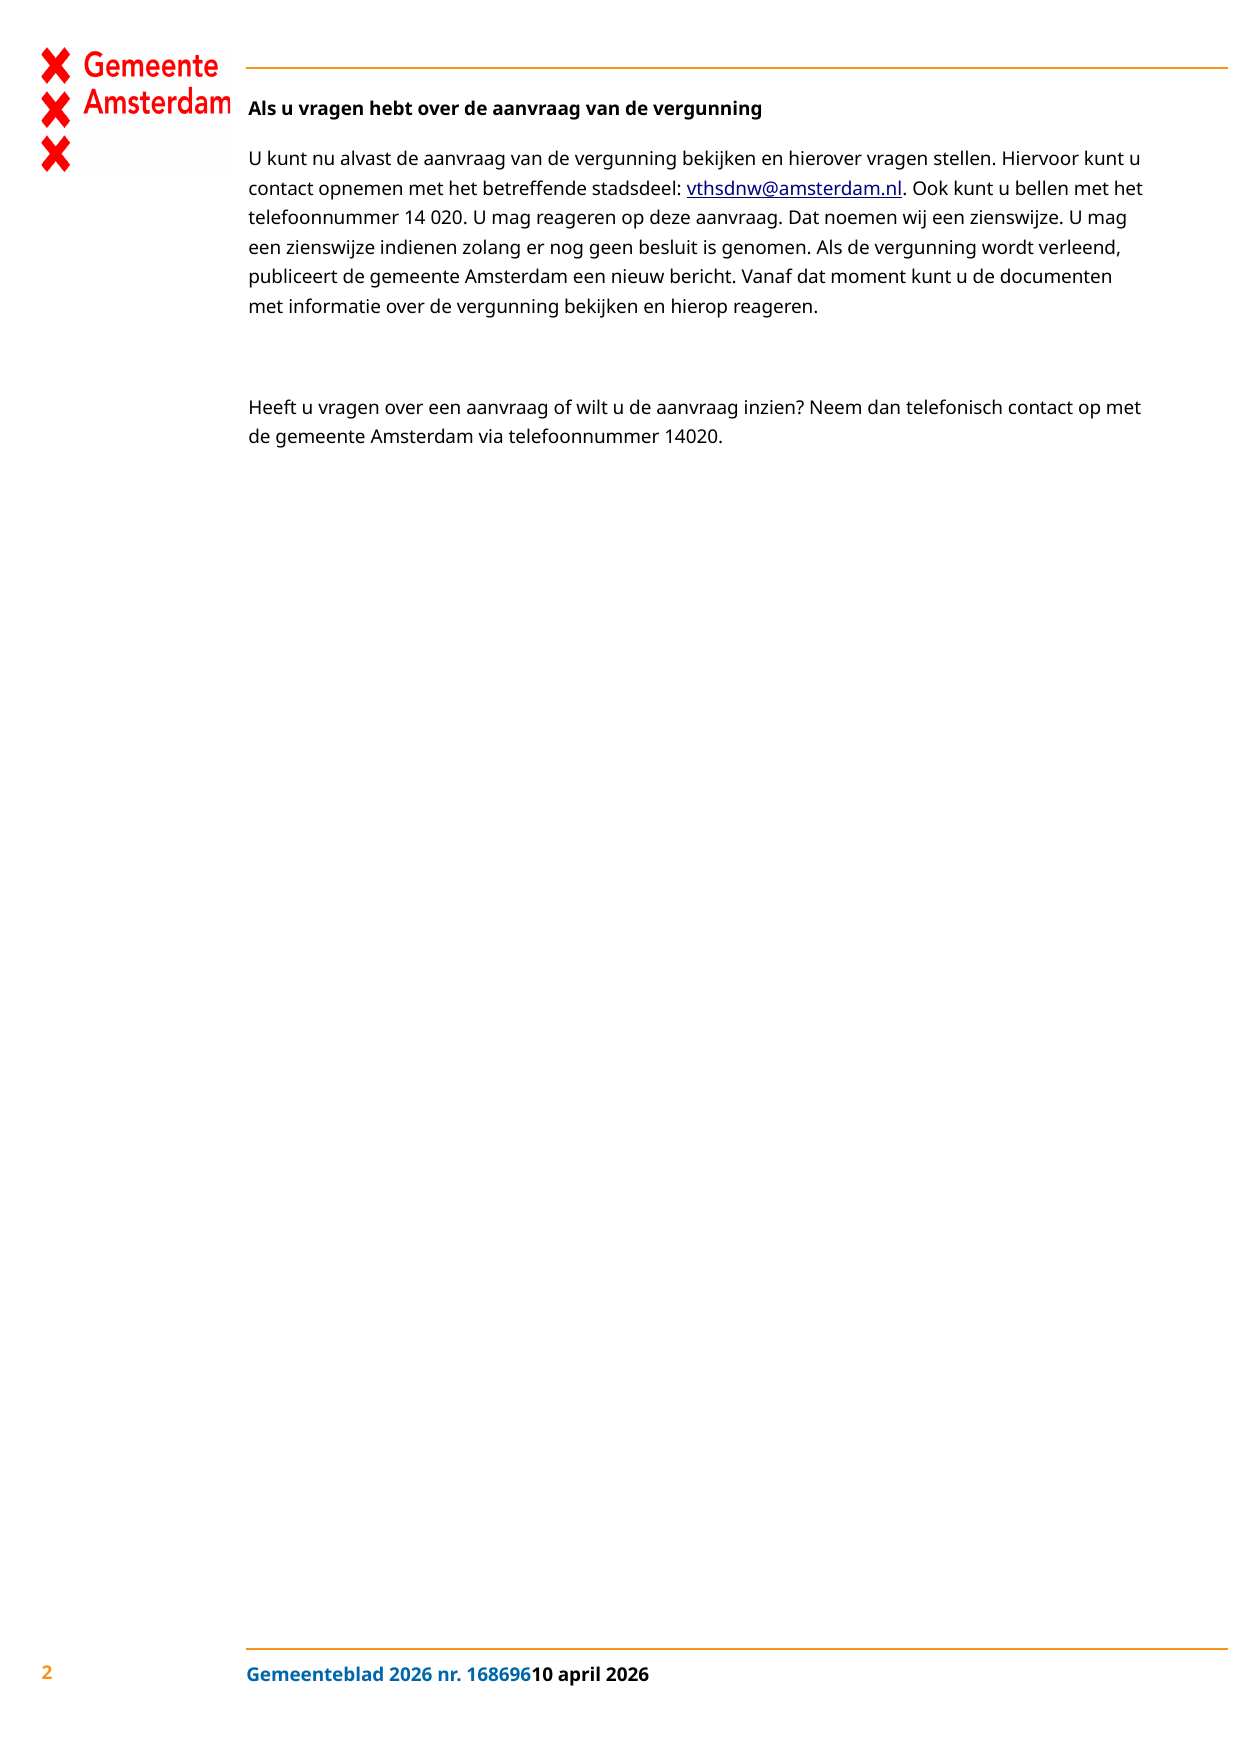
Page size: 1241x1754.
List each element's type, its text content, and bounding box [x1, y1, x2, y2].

text Heeft u vragen over een aanvraag of wilt u de aanvraag inzien? Neem dan telefonisch contact op met de gemeente Amsterdam via telefoonnummer 14020. [248, 394, 1152, 449]
text U kunt nu alvast de aanvraag van de vergunning bekijken en hierover vragen stellen. Hiervoor kunt u contact opnemen met het betreffende stadsdeel: vthsdnw@amsterdam.nl. Ook kunt u bellen met het telefoonnummer 14 020. U mag reageren op deze aanvraag. Dat noemen wij een zienswijze. U mag een zienswijze indienen zolang er nog geen besluit is genomen. Als de vergunning wordt verleend, publiceert de gemeente Amsterdam een nieuw bericht. Vanaf dat moment kunt u de documenten met informatie over de vergunning bekijken en hierop reageren. [248, 145, 1152, 319]
text Als u vragen hebt over de aanvraag van de vergunning [248, 95, 1152, 121]
picture [41, 47, 231, 172]
